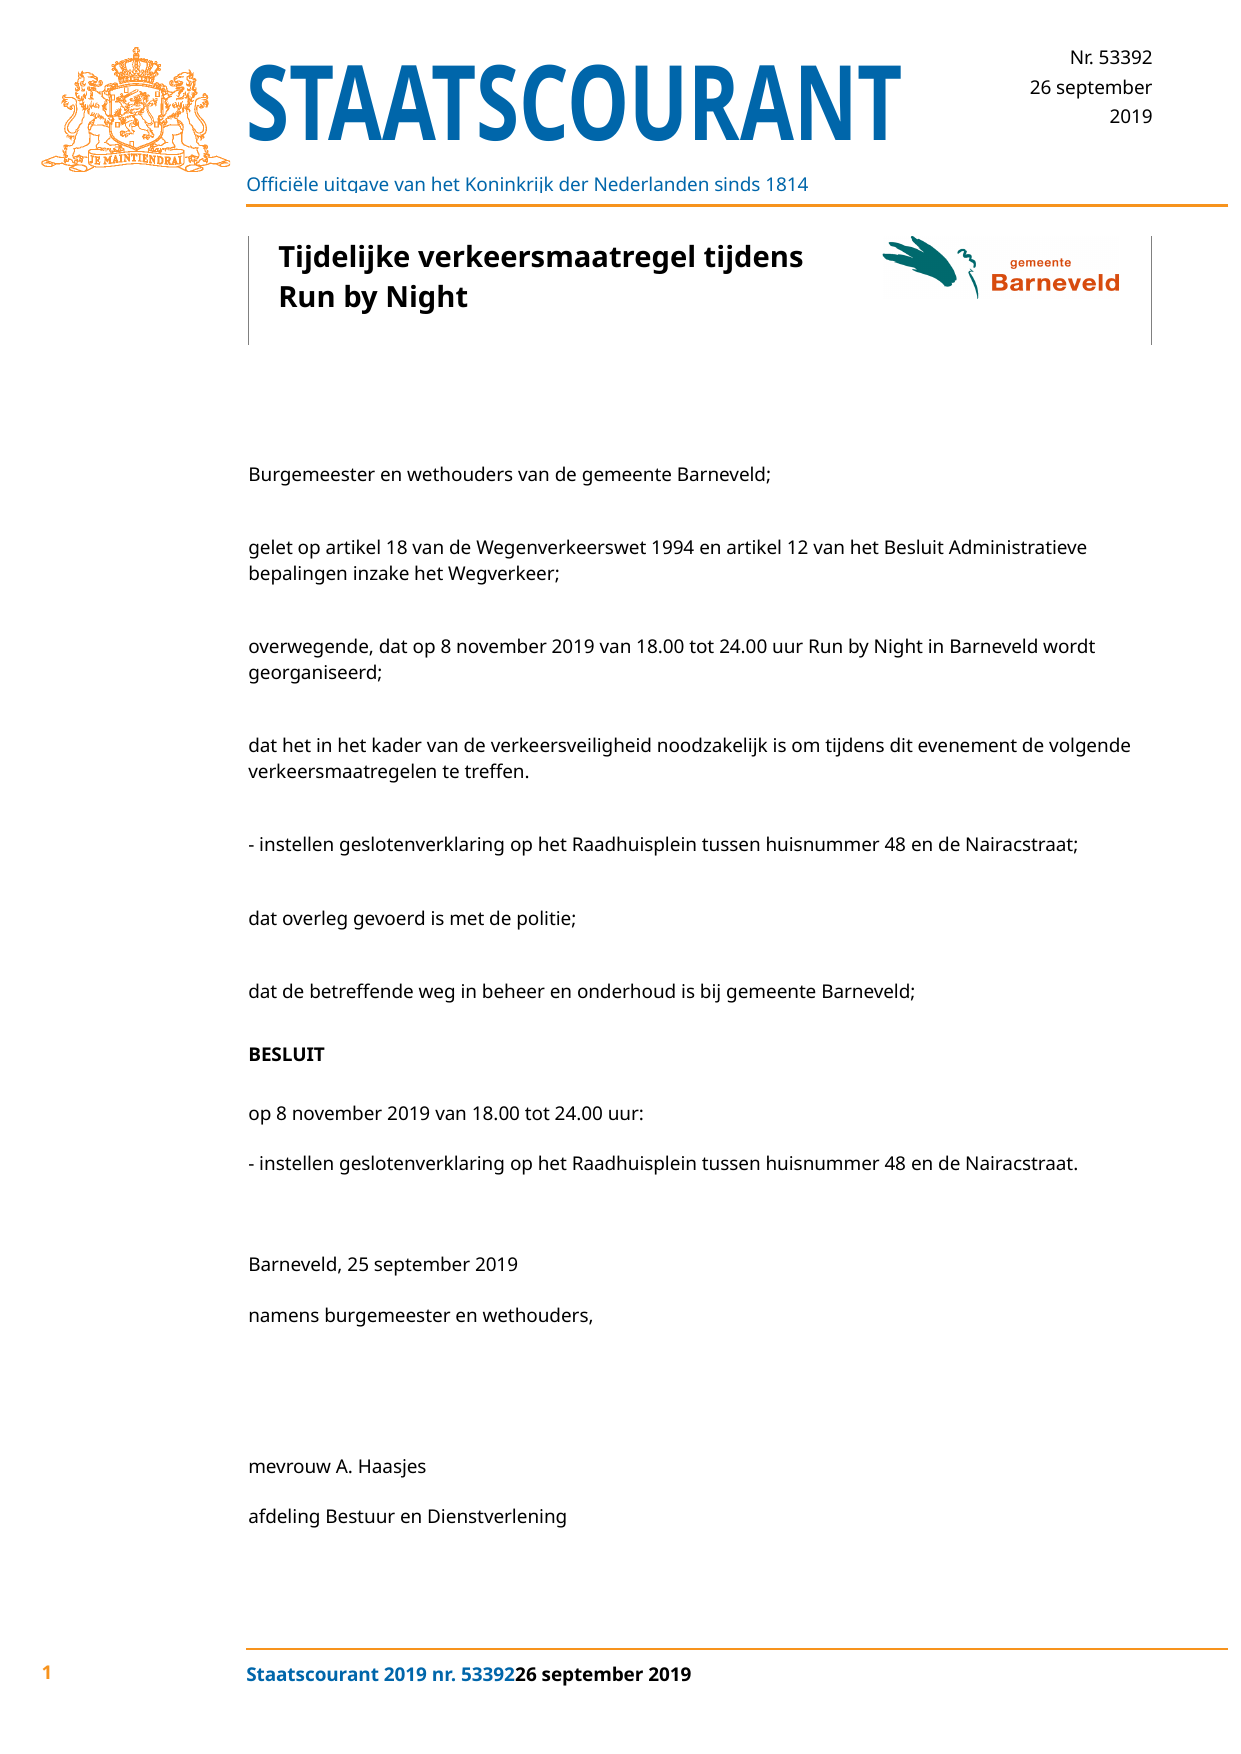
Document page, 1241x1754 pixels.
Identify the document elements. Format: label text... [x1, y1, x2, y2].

text afdeling Bestuur en Dienstverlening [248, 1503, 1152, 1529]
text dat het in het kader van de verkeersveiligheid noodzakelijk is om tijdens dit evenement de volgende verkeersmaatregelen te treffen. [248, 733, 1152, 784]
picture [882, 236, 1119, 299]
table_header [850, 236, 1151, 345]
picture [41, 47, 231, 172]
text mevrouw A. Haasjes [248, 1453, 1152, 1479]
text gelet op artikel 18 van de Wegenverkeerswet 1994 en artikel 12 van het Besluit Administratieve bepalingen inzake het Wegverkeer; [248, 534, 1152, 586]
text Burgemeester en wethouders van de gemeente Barneveld; [248, 461, 1152, 487]
table_header Tijdelijke verkeersmaatregel tijdens Run by Night [249, 236, 850, 345]
text BESLUIT [248, 1041, 1152, 1067]
text dat overleg gevoerd is met de politie; [248, 905, 1152, 931]
text namens burgemeester en wethouders, [248, 1302, 1152, 1328]
text overwegende, dat op 8 november 2019 van 18.00 tot 24.00 uur Run by Night in Barneveld wordt georganiseerd; [248, 633, 1152, 685]
text dat de betreffende weg in beheer en onderhoud is bij gemeente Barneveld; [248, 978, 1152, 1004]
text - instellen geslotenverklaring op het Raadhuisplein tussen huisnummer 48 en de Nairacstraat. [248, 1151, 1152, 1176]
text op 8 november 2019 van 18.00 tot 24.00 uur: [248, 1100, 1152, 1126]
text Barneveld, 25 september 2019 [248, 1251, 1152, 1277]
text - instellen geslotenverklaring op het Raadhuisplein tussen huisnummer 48 en de Nairacstraat; [248, 832, 1152, 857]
